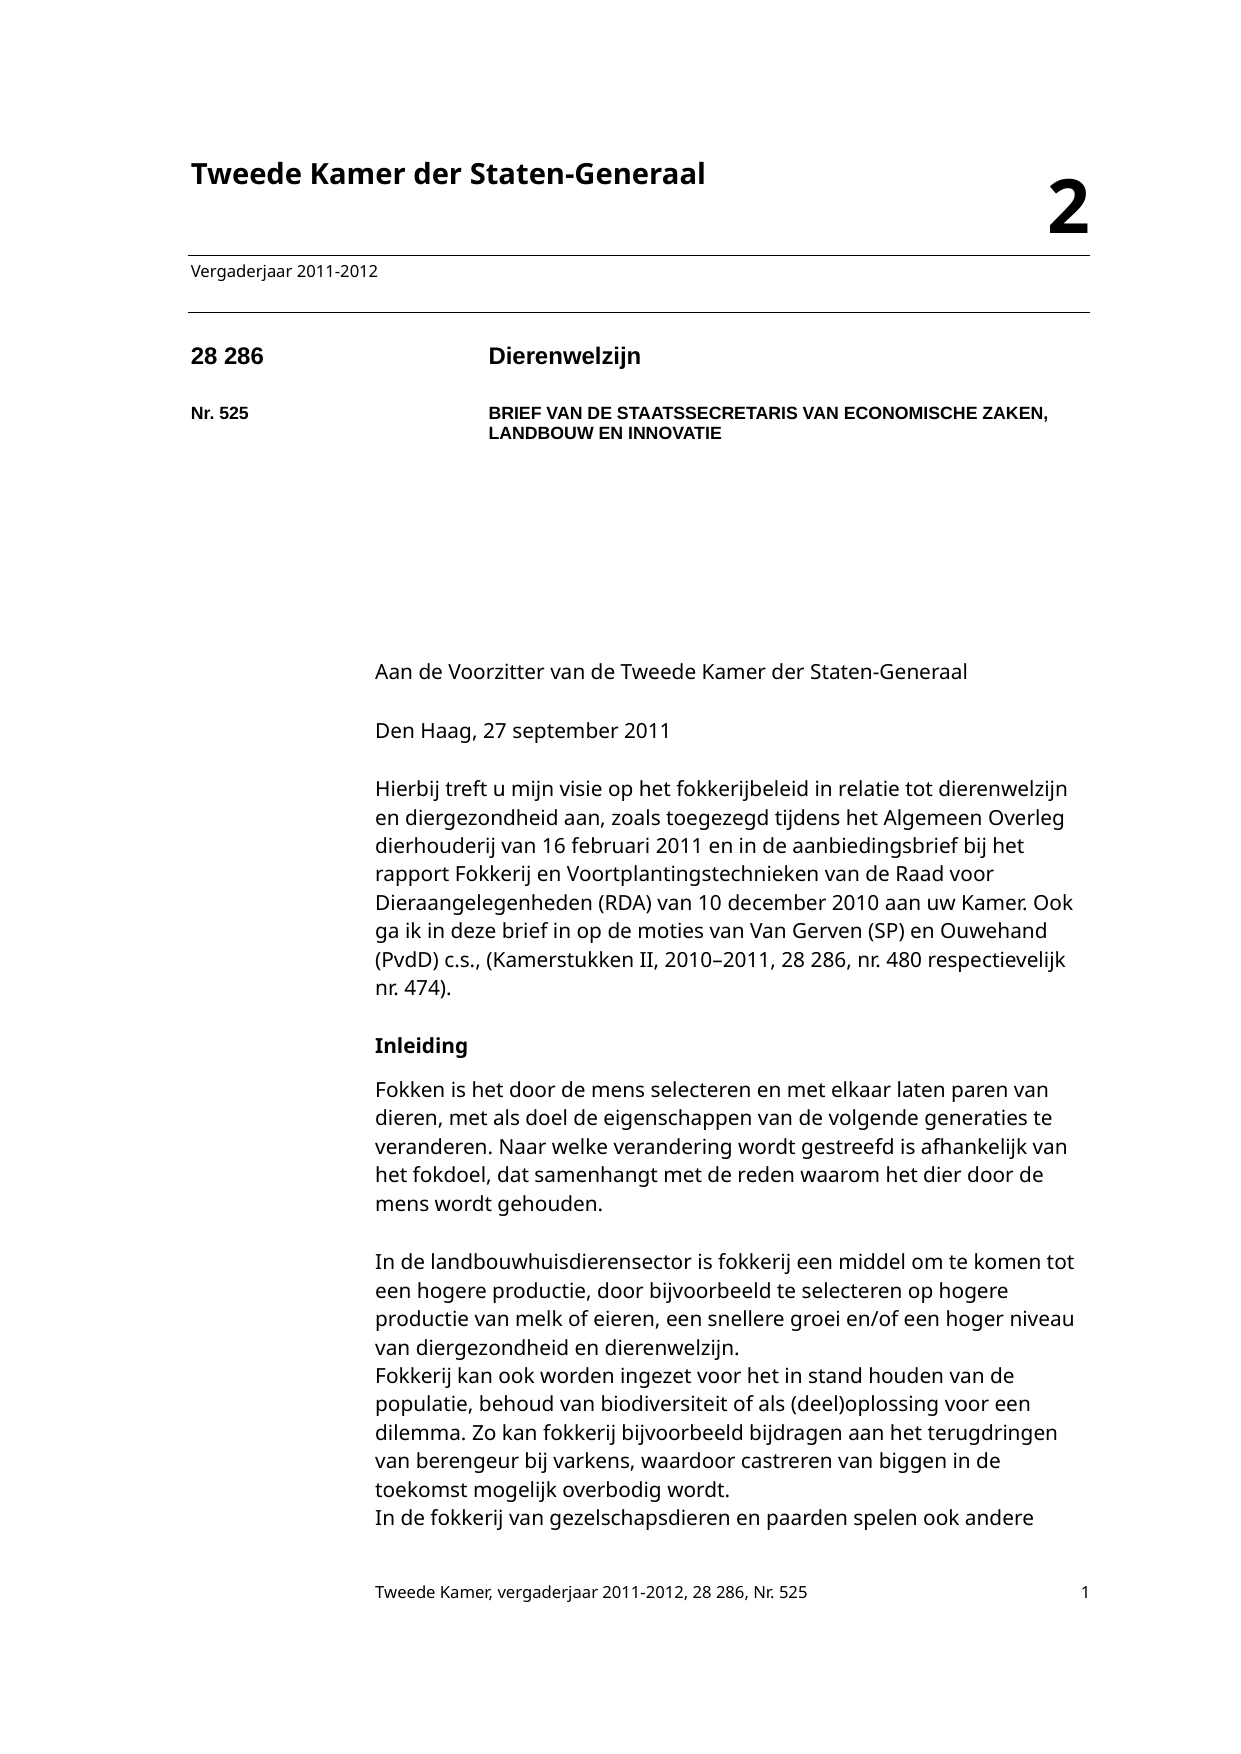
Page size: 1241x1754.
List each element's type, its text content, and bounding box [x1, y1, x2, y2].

text Fokkerij kan ook worden ingezet voor het in stand houden van de populatie, behoud van biodiversiteit of als (deel)oplossing voor een dilemma. Zo kan fokkerij bijvoorbeeld bijdragen aan het terugdringen van berengeur bij varkens, waardoor castreren van biggen in de toekomst mogelijk overbodig wordt. [375, 1361, 1090, 1503]
table_cell 28 286 [188, 339, 485, 399]
text In de landbouwhuisdierensector is fokkerij een middel om te komen tot een hogere productie, door bijvoorbeeld te selecteren op hogere productie van melk of eieren, een snellere groei en/of een hoger niveau van diergezondheid en dierenwelzijn. [375, 1247, 1090, 1361]
text Fokken is het door de mens selecteren en met elkaar laten paren van dieren, met als doel de eigenschappen van de volgende generaties te veranderen. Naar welke verandering wordt gestreefd is afhankelijk van het fokdoel, dat samenhangt met de reden waarom het dier door de mens wordt gehouden. [375, 1075, 1090, 1217]
table_cell [188, 313, 485, 339]
text Hierbij treft u mijn visie op het fokkerijbeleid in relatie tot dierenwelzijn en diergezondheid aan, zoals toegezegd tijdens het Algemeen Overleg dierhouderij van 16 februari 2011 en in de aanbiedingsbrief bij het rapport Fokkerij en Voortplantingstechnieken van de Raad voor Dieraangelegenheden (RDA) van 10 december 2010 aan uw Kamer. Ook ga ik in deze brief in op de moties van Van Gerven (SP) en Ouwehand (PvdD) c.s., (Kamerstukken II, 2010–2011, 28 286, nr. 480 respectievelijk nr. 474). [375, 774, 1090, 1002]
text Aan de Voorzitter van de Tweede Kamer der Staten-Generaal [375, 657, 1090, 686]
table_cell [485, 313, 1090, 339]
text Inleiding [375, 1032, 1090, 1060]
text In de fokkerij van gezelschapsdieren en paarden spelen ook andere [375, 1503, 1090, 1532]
table_cell [485, 256, 1090, 312]
table_cell BRIEF VAN DE STAATSSECRETARIS VAN ECONOMISCHE ZAKEN, LANDBOUW EN INNOVATIE [485, 399, 1090, 539]
table_header Tweede Kamer der Staten-Generaal [188, 150, 909, 255]
table_cell Vergaderjaar 2011-2012 [188, 256, 485, 312]
table_cell Nr. 525 [188, 399, 485, 539]
table_cell Dierenwelzijn [485, 339, 1090, 399]
text Den Haag, 27 september 2011 [375, 716, 1090, 744]
table_header 2 [910, 150, 1090, 255]
